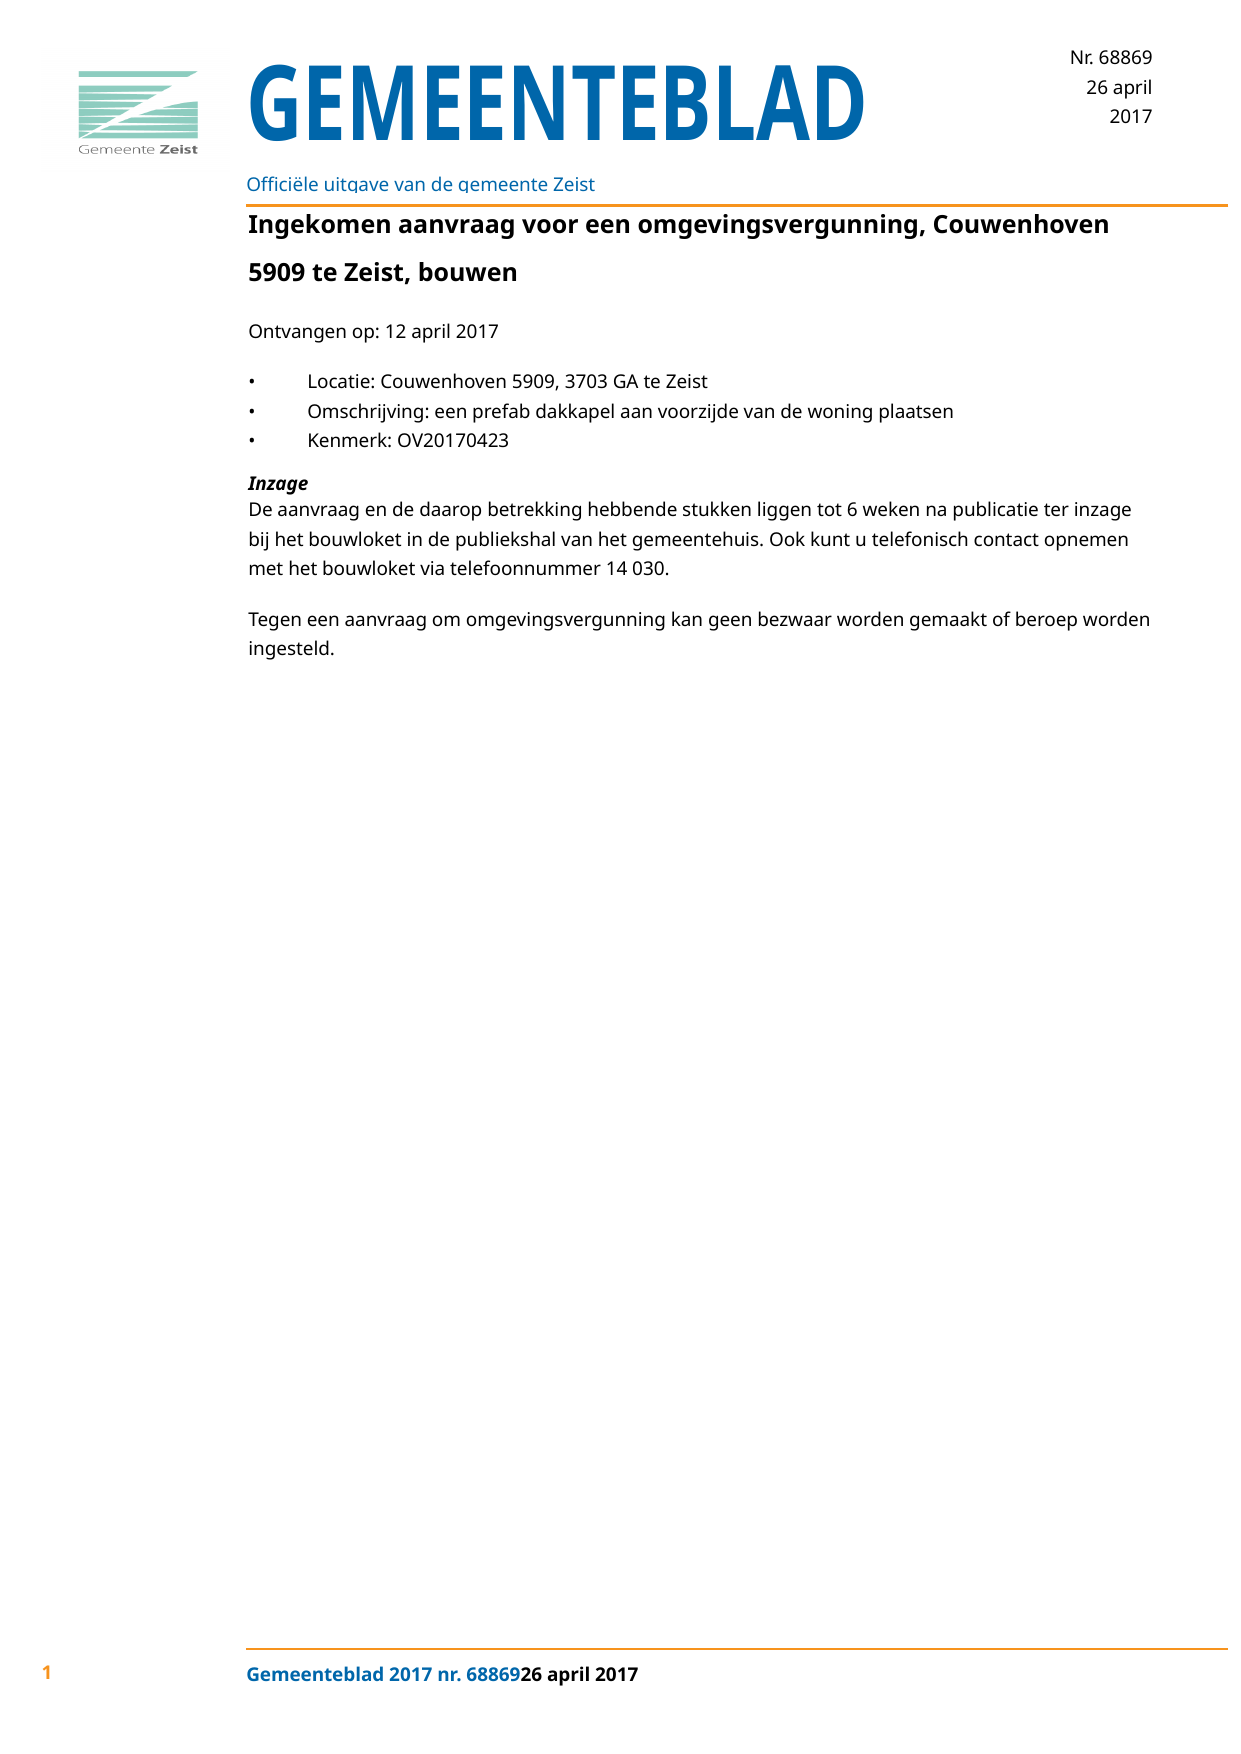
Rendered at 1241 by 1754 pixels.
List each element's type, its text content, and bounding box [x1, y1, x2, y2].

text Tegen een aanvraag om omgevingsvergunning kan geen bezwaar worden gemaakt of beroep worden ingesteld. [248, 606, 1152, 661]
list Locatie: Couwenhoven 5909, 3703 GA te Zeist [248, 368, 1152, 394]
picture [41, 47, 231, 172]
list Kenmerk: OV20170423 [248, 427, 1152, 453]
text Inzage [248, 471, 1152, 496]
text Ingekomen aanvraag voor een omgevingsvergunning, Couwenhoven 5909 te Zeist, bouwen [248, 207, 1152, 288]
text Ontvangen op: 12 april 2017 [248, 318, 1152, 344]
text De aanvraag en de daarop betrekking hebbende stukken liggen tot 6 weken na publicatie ter inzage bij het bouwloket in de publiekshal van het gemeentehuis. Ook kunt u telefonisch contact opnemen met het bouwloket via telefoonnummer 14 030. [248, 496, 1152, 581]
list Omschrijving: een prefab dakkapel aan voorzijde van de woning plaatsen [248, 398, 1152, 424]
